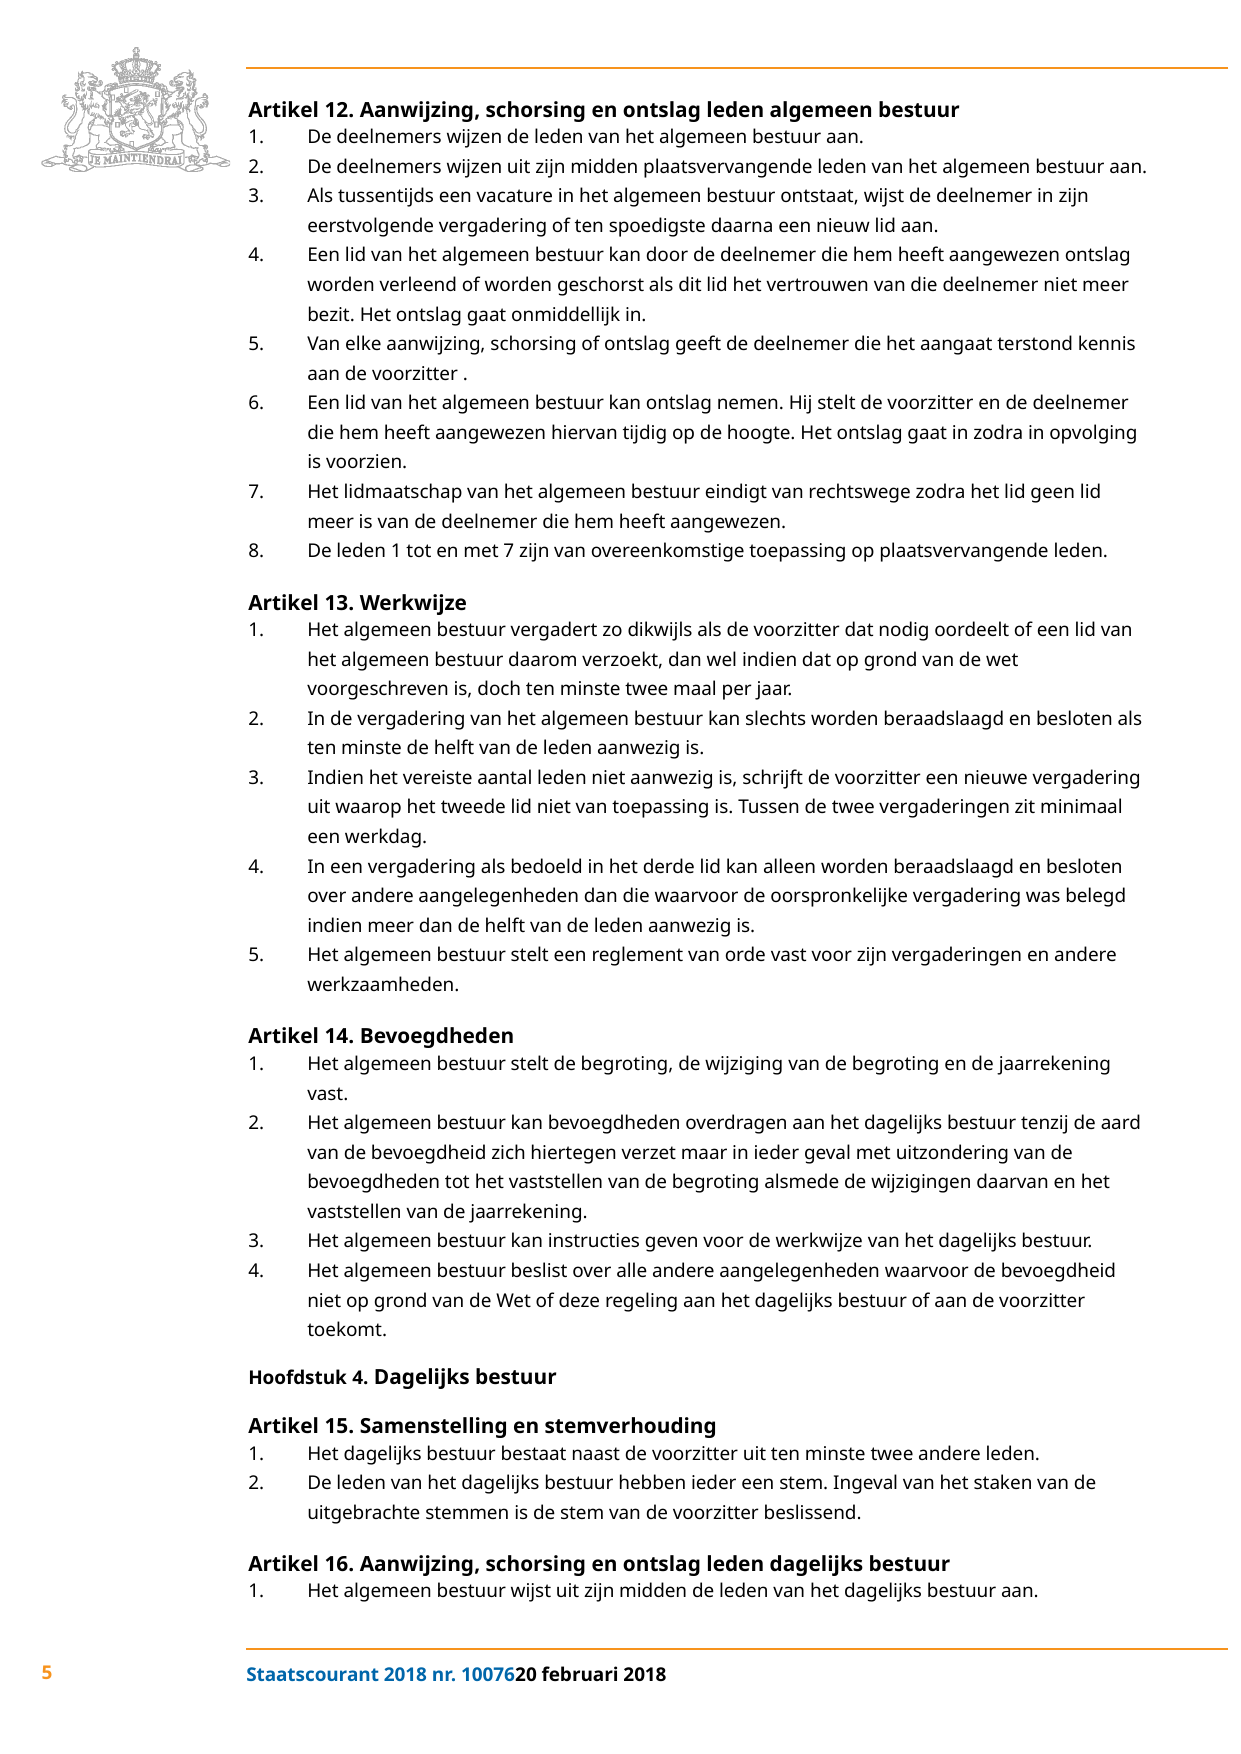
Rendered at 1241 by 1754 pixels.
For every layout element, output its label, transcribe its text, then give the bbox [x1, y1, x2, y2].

list Het algemeen bestuur kan instructies geven voor de werkwijze van het dagelijks bestuur. [248, 1228, 1152, 1253]
list Het lidmaatschap van het algemeen bestuur eindigt van rechtswege zodra het lid geen lid meer is van de deelnemer die hem heeft aangewezen. [248, 478, 1152, 533]
list De leden 1 tot en met 7 zijn van overeenkomstige toepassing op plaatsvervangende leden. [248, 537, 1152, 563]
list Het algemeen bestuur stelt een reglement van orde vast voor zijn vergaderingen en andere werkzaamheden. [248, 942, 1152, 997]
list De leden van het dagelijks bestuur hebben ieder een stem. Ingeval van het staken van de uitgebrachte stemmen is de stem van de voorzitter beslissend. [248, 1469, 1152, 1524]
list Van elke aanwijzing, schorsing of ontslag geeft de deelnemer die het aangaat terstond kennis aan de voorzitter . [248, 330, 1152, 386]
list Het dagelijks bestuur bestaat naast de voorzitter uit ten minste twee andere leden. [248, 1440, 1152, 1465]
list Als tussentijds een vacature in het algemeen bestuur ontstaat, wijst de deelnemer in zijn eerstvolgende vergadering of ten spoedigste daarna een nieuw lid aan. [248, 182, 1152, 238]
text Artikel 16. Aanwijzing, schorsing en ontslag leden dagelijks bestuur [248, 1549, 1152, 1578]
list Het algemeen bestuur wijst uit zijn midden de leden van het dagelijks bestuur aan. [248, 1578, 1152, 1603]
text Hoofdstuk 4. Dagelijks bestuur [248, 1362, 1152, 1390]
text Artikel 15. Samenstelling en stemverhouding [248, 1411, 1152, 1440]
picture [41, 47, 231, 172]
text Artikel 14. Bevoegdheden [248, 1022, 1152, 1050]
list Een lid van het algemeen bestuur kan ontslag nemen. Hij stelt de voorzitter en de deelnemer die hem heeft aangewezen hiervan tijdig op de hoogte. Het ontslag gaat in zodra in opvolging is voorzien. [248, 389, 1152, 474]
list Een lid van het algemeen bestuur kan door de deelnemer die hem heeft aangewezen ontslag worden verleend of worden geschorst als dit lid het vertrouwen van die deelnemer niet meer bezit. Het ontslag gaat onmiddellijk in. [248, 242, 1152, 326]
list Het algemeen bestuur stelt de begroting, de wijziging van de begroting en de jaarrekening vast. [248, 1050, 1152, 1105]
text Artikel 13. Werkwijze [248, 588, 1152, 616]
list In een vergadering als bedoeld in het derde lid kan alleen worden beraadslaagd en besloten over andere aangelegenheden dan die waarvoor de oorspronkelijke vergadering was belegd indien meer dan de helft van de leden aanwezig is. [248, 853, 1152, 938]
text Artikel 12. Aanwijzing, schorsing en ontslag leden algemeen bestuur [248, 95, 1152, 123]
list De deelnemers wijzen de leden van het algemeen bestuur aan. [248, 123, 1152, 149]
list Het algemeen bestuur kan bevoegdheden overdragen aan het dagelijks bestuur tenzij de aard van de bevoegdheid zich hiertegen verzet maar in ieder geval met uitzondering van de bevoegdheden tot het vaststellen van de begroting alsmede de wijzigingen daarvan en het vaststellen van de jaarrekening. [248, 1109, 1152, 1224]
list De deelnemers wijzen uit zijn midden plaatsvervangende leden van het algemeen bestuur aan. [248, 153, 1152, 178]
list Indien het vereiste aantal leden niet aanwezig is, schrijft de voorzitter een nieuwe vergadering uit waarop het tweede lid niet van toepassing is. Tussen de twee vergaderingen zit minimaal een werkdag. [248, 764, 1152, 849]
list Het algemeen bestuur vergadert zo dikwijls als de voorzitter dat nodig oordeelt of een lid van het algemeen bestuur daarom verzoekt, dan wel indien dat op grond van de wet voorgeschreven is, doch ten minste twee maal per jaar. [248, 616, 1152, 701]
list In de vergadering van het algemeen bestuur kan slechts worden beraadslaagd en besloten als ten minste de helft van de leden aanwezig is. [248, 705, 1152, 760]
list Het algemeen bestuur beslist over alle andere aangelegenheden waarvoor de bevoegdheid niet op grond van de Wet of deze regeling aan het dagelijks bestuur of aan de voorzitter toekomt. [248, 1257, 1152, 1342]
